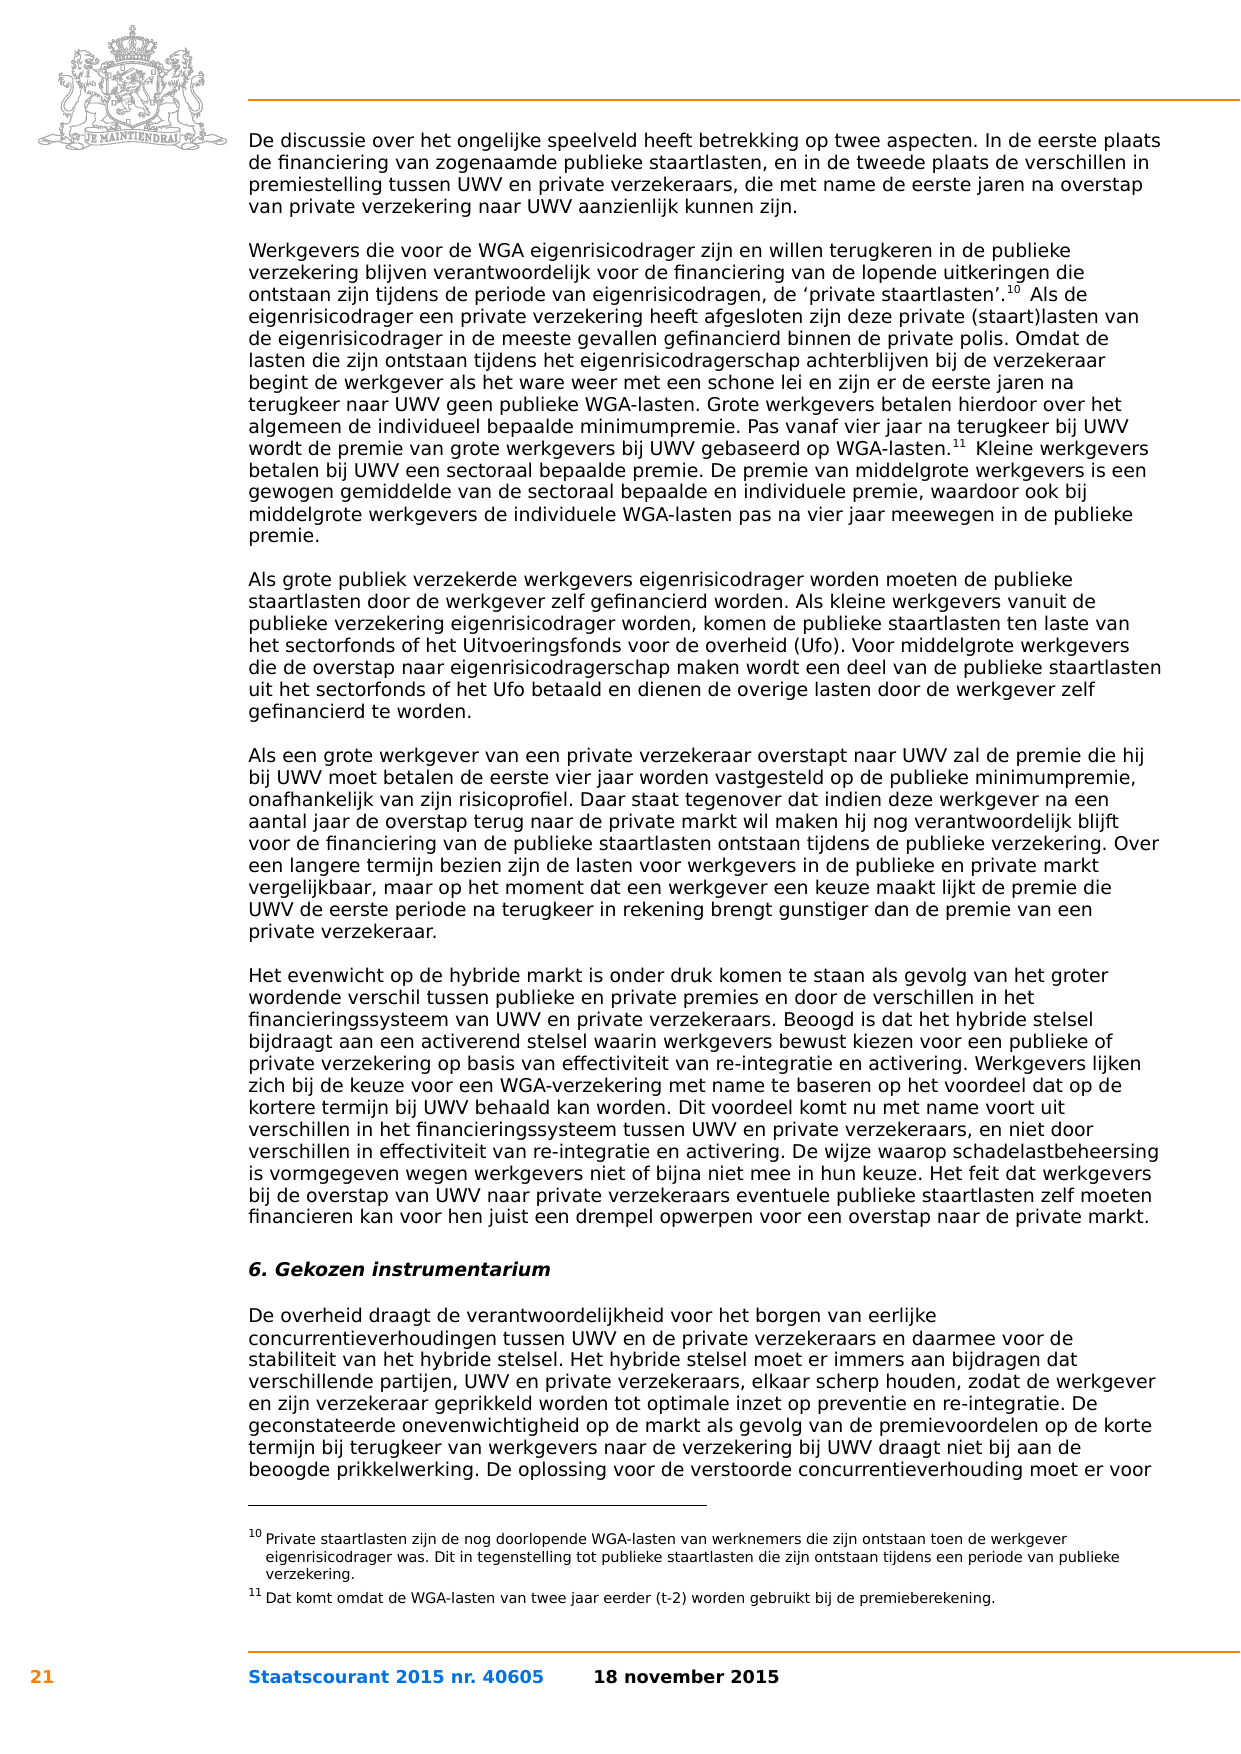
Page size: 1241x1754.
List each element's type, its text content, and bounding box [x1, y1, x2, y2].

text Als grote publiek verzekerde werkgevers eigenrisicodrager worden moeten de publieke staartlasten door de werkgever zelf gefinancierd worden. Als kleine werkgevers vanuit de publieke verzekering eigenrisicodrager worden, komen de publieke staartlasten ten laste van het sectorfonds of het Uitvoeringsfonds voor de overheid (Ufo). Voor middelgrote werkgevers die de overstap naar eigenrisicodragerschap maken wordt een deel van de publieke staartlasten uit het sectorfonds of het Ufo betaald en dienen de overige lasten door de werkgever zelf gefinancierd te worden. [248, 569, 1163, 723]
text Het evenwicht op de hybride markt is onder druk komen te staan als gevolg van het groter wordende verschil tussen publieke en private premies en door de verschillen in het financieringssysteem van UWV en private verzekeraars. Beoogd is dat het hybride stelsel bijdraagt aan een activerend stelsel waarin werkgevers bewust kiezen voor een publieke of private verzekering op basis van effectiviteit van re-integratie en activering. Werkgevers lijken zich bij de keuze voor een WGA-verzekering met name te baseren op het voordeel dat op de kortere termijn bij UWV behaald kan worden. Dit voordeel komt nu met name voort uit verschillen in het financieringssysteem tussen UWV en private verzekeraars, en niet door verschillen in effectiviteit van re-integratie en activering. De wijze waarop schadelastbeheersing is vormgegeven wegen werkgevers niet of bijna niet mee in hun keuze. Het feit dat werkgevers bij de overstap van UWV naar private verzekeraars eventuele publieke staartlasten zelf moeten financieren kan voor hen juist een drempel opwerpen voor een overstap naar de private markt. [248, 965, 1163, 1228]
subtitle 6. Gekozen instrumentarium [248, 1258, 1163, 1280]
text De discussie over het ongelijke speelveld heeft betrekking op twee aspecten. In de eerste plaats de financiering van zogenaamde publieke staartlasten, en in de tweede plaats de verschillen in premiestelling tussen UWV en private verzekeraars, die met name de eerste jaren na overstap van private verzekering naar UWV aanzienlijk kunnen zijn. [248, 130, 1163, 218]
text Werkgevers die voor de WGA eigenrisicodrager zijn en willen terugkeren in de publieke verzekering blijven verantwoordelijk voor de financiering van de lopende uitkeringen die ontstaan zijn tijdens de periode van eigenrisicodragen, de ‘private staartlasten’. Als de eigenrisicodrager een private verzekering heeft afgesloten zijn deze private (staart)lasten van de eigenrisicodrager in de meeste gevallen gefinancierd binnen de private polis. Omdat de lasten die zijn ontstaan tijdens het eigenrisicodragerschap achterblijven bij de verzekeraar begint de werkgever als het ware weer met een schone lei en zijn er de eerste jaren na terugkeer naar UWV geen publieke WGA-lasten. Grote werkgevers betalen hierdoor over het algemeen de individueel bepaalde minimumpremie. Pas vanaf vier jaar na terugkeer bij UWV wordt de premie van grote werkgevers bij UWV gebaseerd op WGA-lasten. Kleine werkgevers betalen bij UWV een sectoraal bepaalde premie. De premie van middelgrote werkgevers is een gewogen gemiddelde van de sectoraal bepaalde en individuele premie, waardoor ook bij middelgrote werkgevers de individuele WGA-lasten pas na vier jaar meewegen in de publieke premie. [248, 240, 1163, 547]
text Private staartlasten zijn de nog doorlopende WGA-lasten van werknemers die zijn ontstaan toen de werkgever eigenrisicodrager was. Dit in tegenstelling tot publieke staartlasten die zijn ontstaan tijdens een periode van publieke verzekering. [248, 1527, 1163, 1583]
text De overheid draagt de verantwoordelijkheid voor het borgen van eerlijke concurrentieverhoudingen tussen UWV en de private verzekeraars en daarmee voor de stabiliteit van het hybride stelsel. Het hybride stelsel moet er immers aan bijdragen dat verschillende partijen, UWV en private verzekeraars, elkaar scherp houden, zodat de werkgever en zijn verzekeraar geprikkeld worden tot optimale inzet op preventie en re-integratie. De geconstateerde onevenwichtigheid op de markt als gevolg van de premievoordelen op de korte termijn bij terugkeer van werkgevers naar de verzekering bij UWV draagt niet bij aan de beoogde prikkelwerking. De oplossing voor de verstoorde concurrentieverhouding moet er voor [248, 1305, 1163, 1481]
text Als een grote werkgever van een private verzekeraar overstapt naar UWV zal de premie die hij bij UWV moet betalen de eerste vier jaar worden vastgesteld op de publieke minimumpremie, onafhankelijk van zijn risicoprofiel. Daar staat tegenover dat indien deze werkgever na een aantal jaar de overstap terug naar de private markt wil maken hij nog verantwoordelijk blijft voor de financiering van de publieke staartlasten ontstaan tijdens de publieke verzekering. Over een langere termijn bezien zijn de lasten voor werkgevers in de publieke en private markt vergelijkbaar, maar op het moment dat een werkgever een keuze maakt lijkt de premie die UWV de eerste periode na terugkeer in rekening brengt gunstiger dan de premie van een private verzekeraar. [248, 745, 1163, 943]
picture [38, 25, 227, 150]
text Dat komt omdat de WGA-lasten van twee jaar eerder (t-2) worden gebruikt bij de premieberekening. [248, 1586, 1163, 1608]
